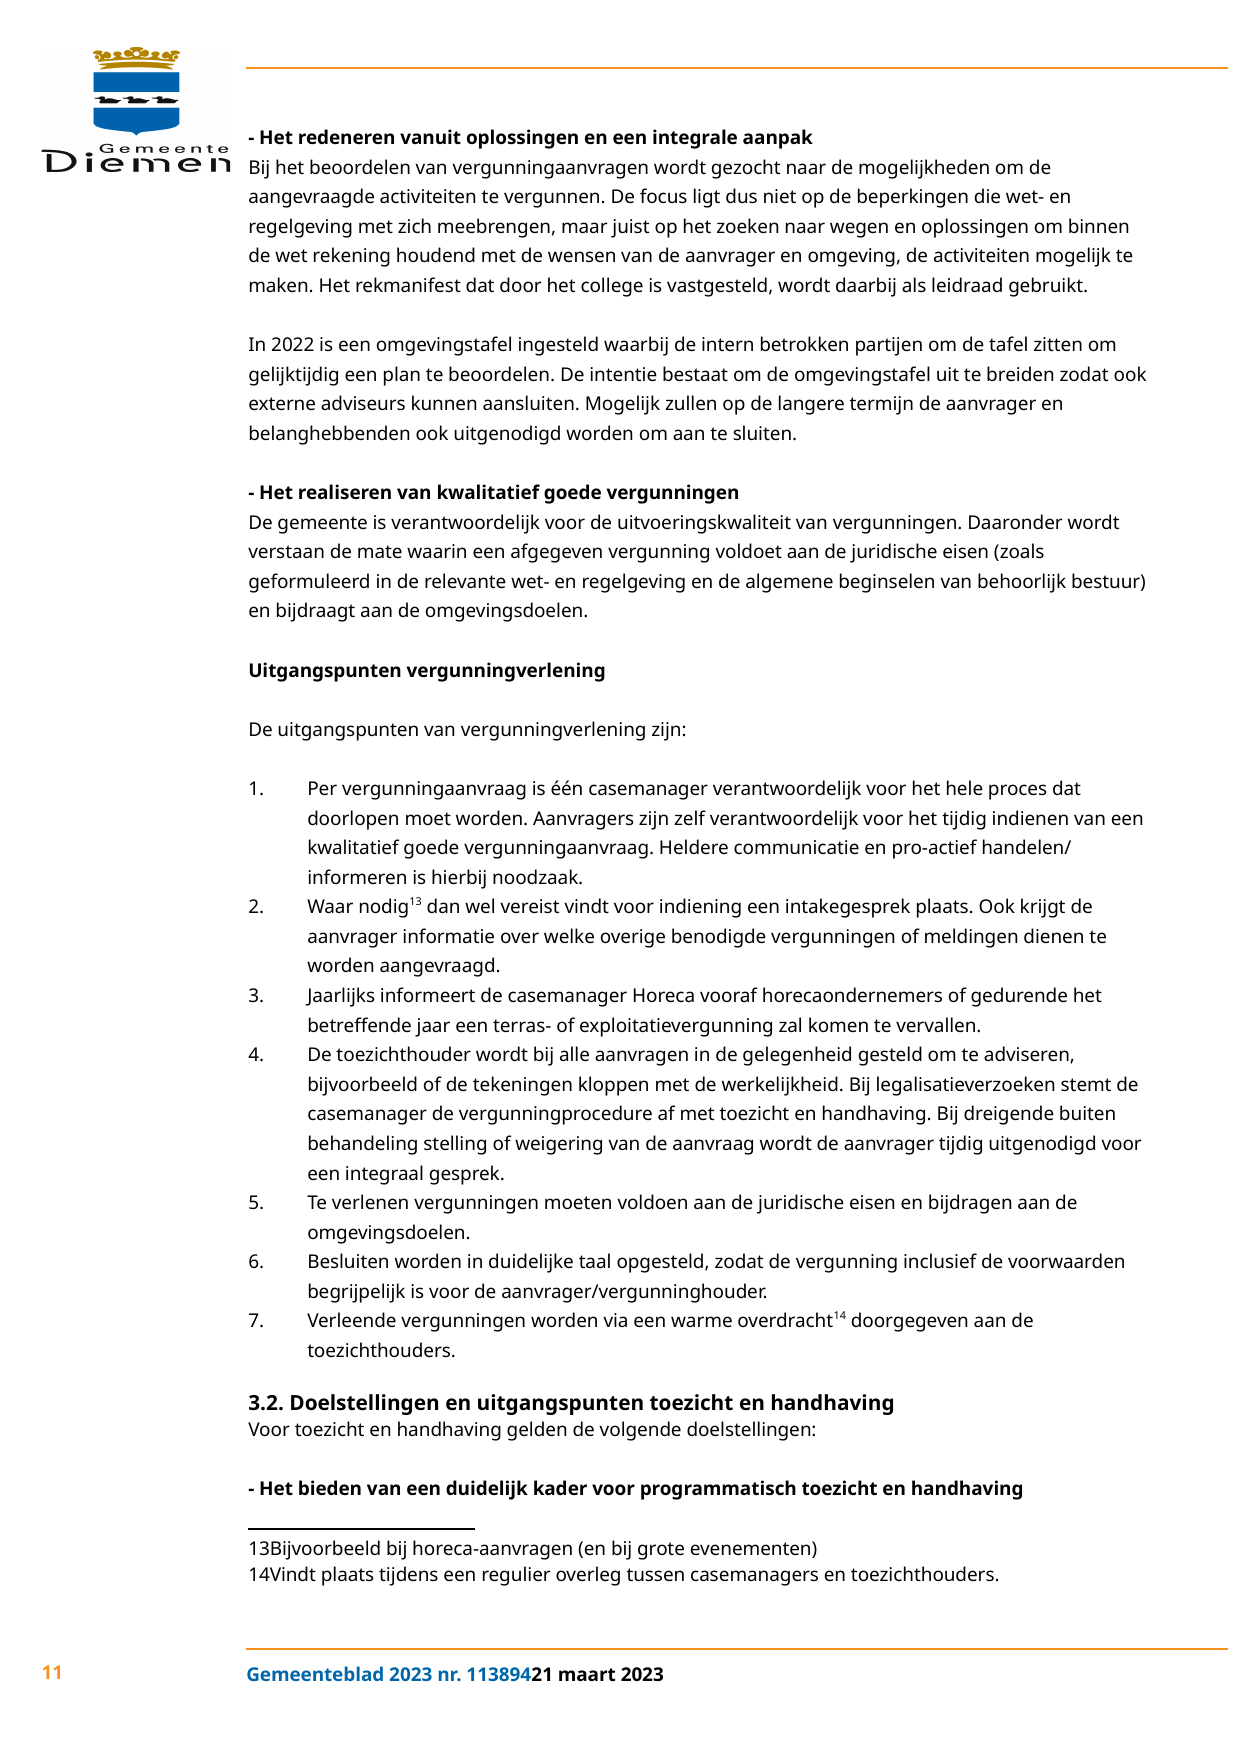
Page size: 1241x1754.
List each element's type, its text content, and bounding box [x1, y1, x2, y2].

text - Het realiseren van kwalitatief goede vergunningen [248, 479, 1152, 505]
list Waar nodig dan wel vereist vindt voor indiening een intakegesprek plaats. Ook krijgt de aanvrager informatie over welke overige benodigde vergunningen of meldingen dienen te worden aangevraagd. [248, 893, 1152, 978]
text - Het bieden van een duidelijk kader voor programmatisch toezicht en handhaving [248, 1475, 1152, 1501]
text De uitgangspunten van vergunningverlening zijn: [248, 716, 1152, 742]
text In 2022 is een omgevingstafel ingesteld waarbij de intern betrokken partijen om de tafel zitten om gelijktijdig een plan te beoordelen. De intentie bestaat om de omgevingstafel uit te breiden zodat ook externe adviseurs kunnen aansluiten. Mogelijk zullen op de langere termijn de aanvrager en belanghebbenden ook uitgenodigd worden om aan te sluiten. [248, 331, 1152, 446]
text Uitgangspunten vergunningverlening [248, 657, 1152, 683]
text De gemeente is verantwoordelijk voor de uitvoeringskwaliteit van vergunningen. Daaronder wordt verstaan de mate waarin een afgegeven vergunning voldoet aan de juridische eisen (zoals geformuleerd in de relevante wet- en regelgeving en de algemene beginselen van behoorlijk bestuur) en bijdraagt aan de omgevingsdoelen. [248, 509, 1152, 623]
list Te verlenen vergunningen moeten voldoen aan de juridische eisen en bijdragen aan de omgevingsdoelen. [248, 1189, 1152, 1245]
list De toezichthouder wordt bij alle aanvragen in de gelegenheid gesteld om te adviseren, bijvoorbeeld of de tekeningen kloppen met de werkelijkheid. Bij legalisatieverzoeken stemt de casemanager de vergunningprocedure af met toezicht en handhaving. Bij dreigende buiten behandeling stelling of weigering van de aanvraag wordt de aanvrager tijdig uitgenodigd voor een integraal gesprek. [248, 1041, 1152, 1186]
text - Het redeneren vanuit oplossingen en een integrale aanpak [248, 124, 1152, 150]
picture [41, 47, 231, 172]
list Bijvoorbeeld bij horeca-aanvragen (en bij grote evenementen) [248, 1535, 1152, 1561]
text 3.2. Doelstellingen en uitgangspunten toezicht en handhaving [248, 1388, 1152, 1416]
list Verleende vergunningen worden via een warme overdracht doorgegeven aan de toezichthouders. [248, 1308, 1152, 1363]
list Vindt plaats tijdens een regulier overleg tussen casemanagers en toezichthouders. [248, 1561, 1152, 1586]
list Jaarlijks informeert de casemanager Horeca vooraf horecaondernemers of gedurende het betreffende jaar een terras- of exploitatievergunning zal komen te vervallen. [248, 982, 1152, 1038]
list Per vergunningaanvraag is één casemanager verantwoordelijk voor het hele proces dat doorlopen moet worden. Aanvragers zijn zelf verantwoordelijk voor het tijdig indienen van een kwalitatief goede vergunningaanvraag. Heldere communicatie en pro-actief handelen/ informeren is hierbij noodzaak. [248, 775, 1152, 890]
text Voor toezicht en handhaving gelden de volgende doelstellingen: [248, 1416, 1152, 1442]
list Besluiten worden in duidelijke taal opgesteld, zodat de vergunning inclusief de voorwaarden begrijpelijk is voor de aanvrager/vergunninghouder. [248, 1248, 1152, 1304]
text Bij het beoordelen van vergunningaanvragen wordt gezocht naar de mogelijkheden om de aangevraagde activiteiten te vergunnen. De focus ligt dus niet op de beperkingen die wet- en regelgeving met zich meebrengen, maar juist op het zoeken naar wegen en oplossingen om binnen de wet rekening houdend met de wensen van de aanvrager en omgeving, de activiteiten mogelijk te maken. Het rekmanifest dat door het college is vastgesteld, wordt daarbij als leidraad gebruikt. [248, 154, 1152, 298]
